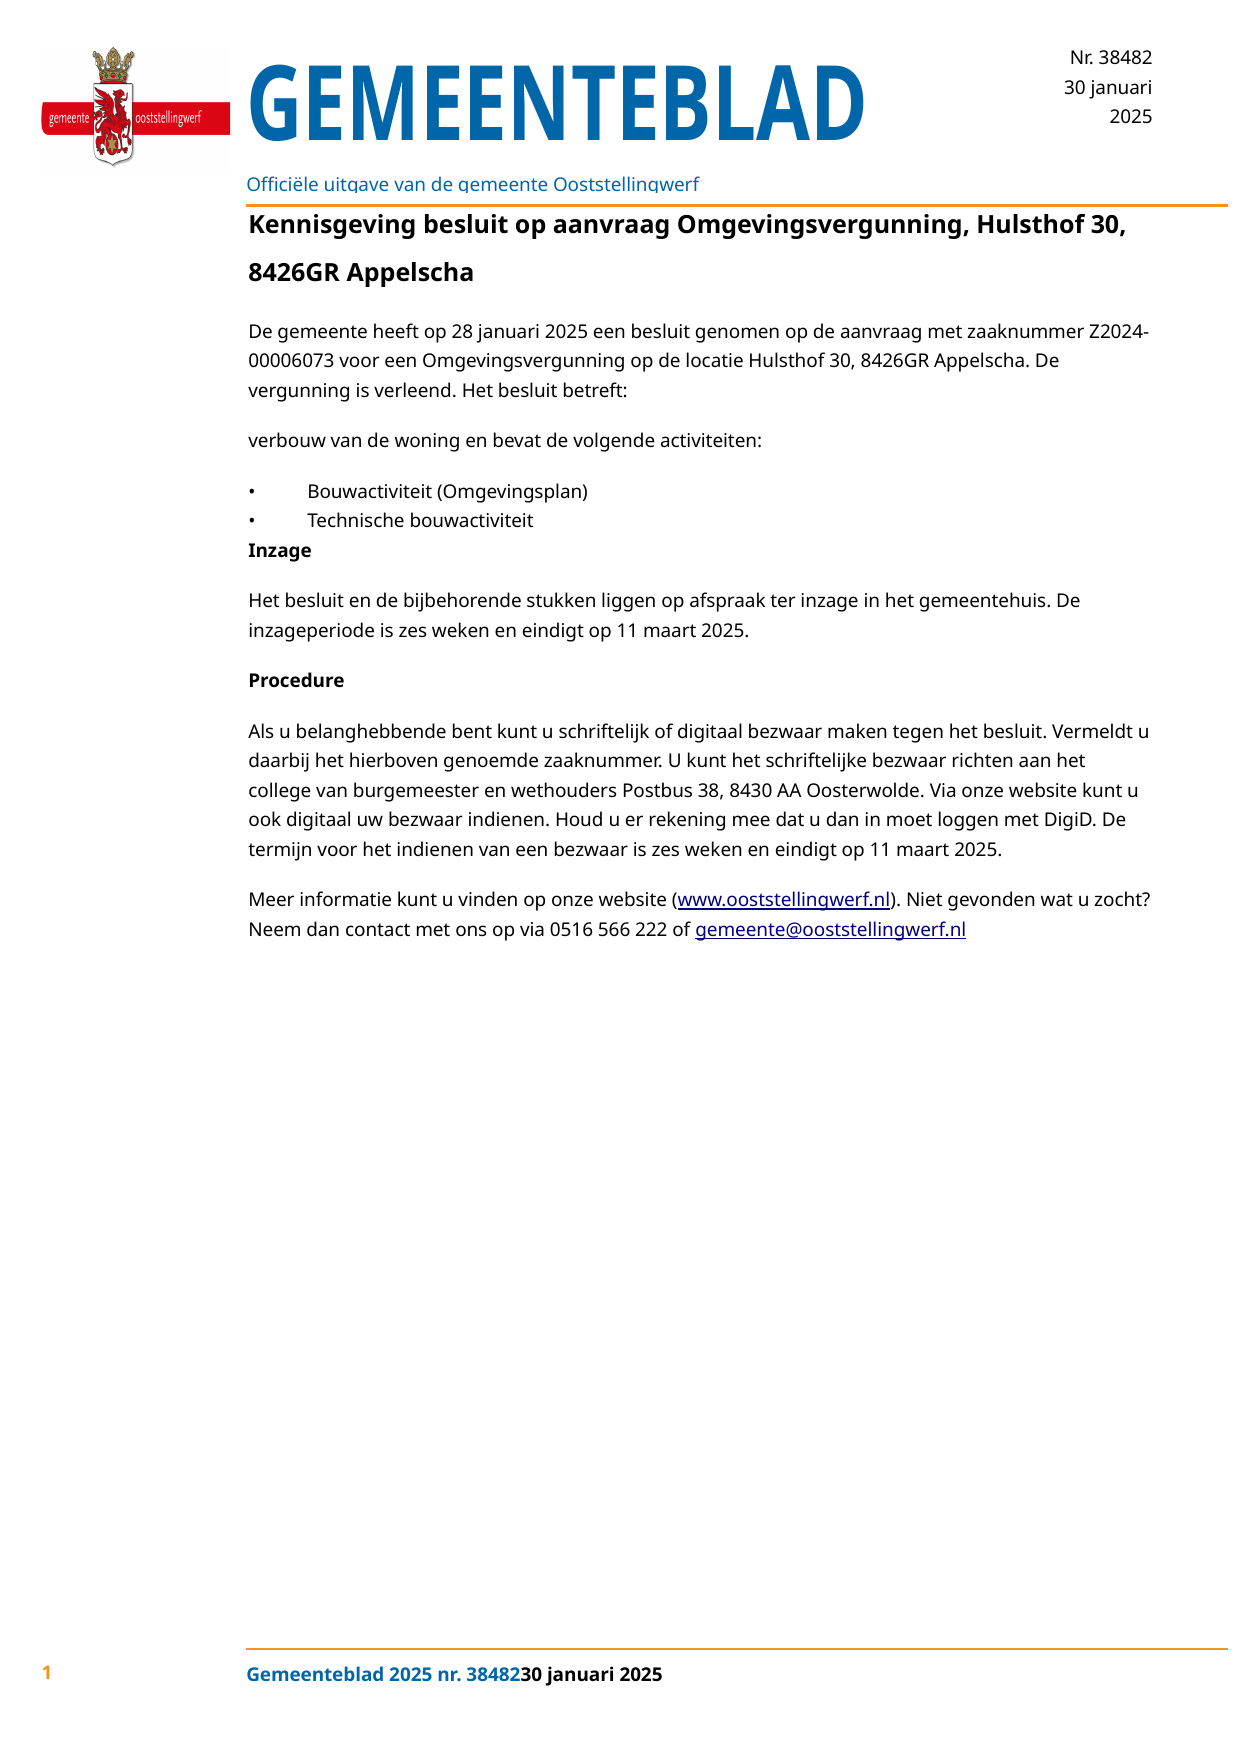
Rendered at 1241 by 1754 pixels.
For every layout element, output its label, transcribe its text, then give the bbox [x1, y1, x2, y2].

text Het besluit en de bijbehorende stukken liggen op afspraak ter inzage in het gemeentehuis. De inzageperiode is zes weken en eindigt op 11 maart 2025. [248, 587, 1152, 643]
picture [41, 47, 231, 172]
text verbouw van de woning en bevat de volgende activiteiten: [248, 427, 1152, 453]
text Inzage [248, 537, 1152, 563]
list Bouwactiviteit (Omgevingsplan) [248, 478, 1152, 504]
text Meer informatie kunt u vinden op onze website (www.ooststellingwerf.nl). Niet gevonden wat u zocht? Neem dan contact met ons op via 0516 566 222 of gemeente@ooststellingwerf.nl [248, 887, 1152, 942]
text Als u belanghebbende bent kunt u schriftelijk of digitaal bezwaar maken tegen het besluit. Vermeldt u daarbij het hierboven genoemde zaaknummer. U kunt het schriftelijke bezwaar richten aan het college van burgemeester en wethouders Postbus 38, 8430 AA Oosterwolde. Via onze website kunt u ook digitaal uw bezwaar indienen. Houd u er rekening mee dat u dan in moet loggen met DigiD. De termijn voor het indienen van een bezwaar is zes weken en eindigt op 11 maart 2025. [248, 718, 1152, 862]
text De gemeente heeft op 28 januari 2025 een besluit genomen op de aanvraag met zaaknummer Z2024-00006073 voor een Omgevingsvergunning op de locatie Hulsthof 30, 8426GR Appelscha. De vergunning is verleend. Het besluit betreft: [248, 318, 1152, 403]
list Technische bouwactiviteit [248, 507, 1152, 533]
text Procedure [248, 667, 1152, 693]
text Kennisgeving besluit op aanvraag Omgevingsvergunning, Hulsthof 30, 8426GR Appelscha [248, 207, 1152, 288]
